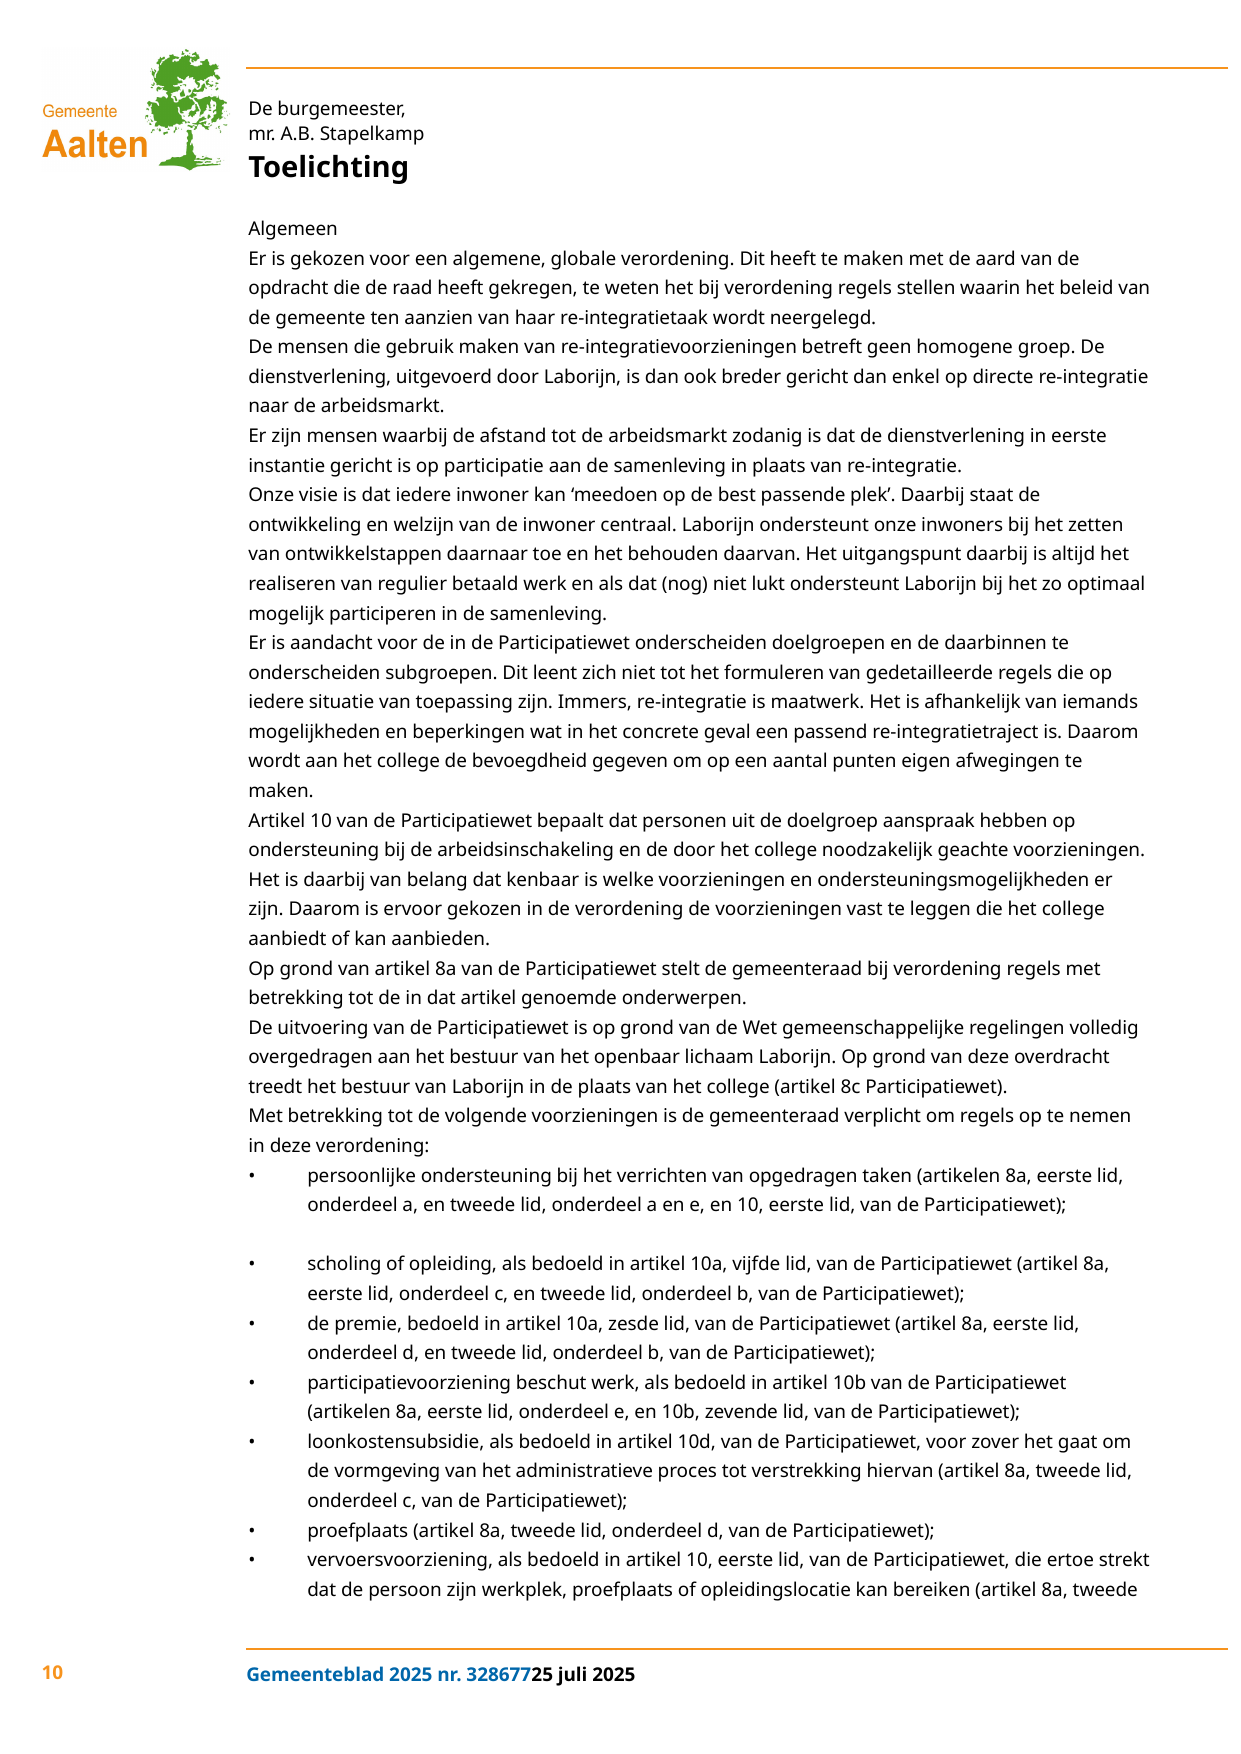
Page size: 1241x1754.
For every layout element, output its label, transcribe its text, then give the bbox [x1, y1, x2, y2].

list proefplaats (artikel 8a, tweede lid, onderdeel d, van de Participatiewet); [248, 1517, 1152, 1542]
list participatievoorziening beschut werk, als bedoeld in artikel 10b van de Participatiewet (artikelen 8a, eerste lid, onderdeel e, en 10b, zevende lid, van de Participatiewet); [248, 1369, 1152, 1424]
list vervoersvoorziening, als bedoeld in artikel 10, eerste lid, van de Participatiewet, die ertoe strekt dat de persoon zijn werkplek, proefplaats of opleidingslocatie kan bereiken (artikel 8a, tweede [248, 1546, 1152, 1602]
text De mensen die gebruik maken van re-integratievoorzieningen betreft geen homogene groep. De dienstverlening, uitgevoerd door Laborijn, is dan ook breder gericht dan enkel op directe re-integratie naar de arbeidsmarkt. [248, 333, 1152, 418]
text Met betrekking tot de volgende voorzieningen is de gemeenteraad verplicht om regels op te nemen in deze verordening: [248, 1103, 1152, 1158]
text De burgemeester, [248, 95, 1152, 121]
list de premie, bedoeld in artikel 10a, zesde lid, van de Participatiewet (artikel 8a, eerste lid, onderdeel d, en tweede lid, onderdeel b, van de Participatiewet); [248, 1310, 1152, 1365]
text Er is aandacht voor de in de Participatiewet onderscheiden doelgroepen en de daarbinnen te onderscheiden subgroepen. Dit leent zich niet tot het formuleren van gedetailleerde regels die op iedere situatie van toepassing zijn. Immers, re-integratie is maatwerk. Het is afhankelijk van iemands mogelijkheden en beperkingen wat in het concrete geval een passend re-integratietraject is. Daarom wordt aan het college de bevoegdheid gegeven om op een aantal punten eigen afwegingen te maken. [248, 629, 1152, 803]
text Algemeen [248, 215, 1152, 241]
text Artikel 10 van de Participatiewet bepaalt dat personen uit de doelgroep aanspraak hebben op ondersteuning bij de arbeidsinschakeling en de door het college noodzakelijk geachte voorzieningen. Het is daarbij van belang dat kenbaar is welke voorzieningen en ondersteuningsmogelijkheden er zijn. Daarom is ervoor gekozen in de verordening de voorzieningen vast te leggen die het college aanbiedt of kan aanbieden. [248, 807, 1152, 951]
list scholing of opleiding, als bedoeld in artikel 10a, vijfde lid, van de Participatiewet (artikel 8a, eerste lid, onderdeel c, en tweede lid, onderdeel b, van de Participatiewet); [248, 1251, 1152, 1306]
text mr. A.B. Stapelkamp [248, 121, 1152, 146]
text De uitvoering van de Participatiewet is op grond van de Wet gemeenschappelijke regelingen volledig overgedragen aan het bestuur van het openbaar lichaam Laborijn. Op grond van deze overdracht treedt het bestuur van Laborijn in de plaats van het college (artikel 8c Participatiewet). [248, 1014, 1152, 1099]
text Er is gekozen voor een algemene, globale verordening. Dit heeft te maken met de aard van de opdracht die de raad heeft gekregen, te weten het bij verordening regels stellen waarin het beleid van de gemeente ten aanzien van haar re-integratietaak wordt neergelegd. [248, 245, 1152, 329]
text Toelichting [248, 146, 1152, 186]
list loonkostensubsidie, als bedoeld in artikel 10d, van de Participatiewet, voor zover het gaat om de vormgeving van het administratieve proces tot verstrekking hiervan (artikel 8a, tweede lid, onderdeel c, van de Participatiewet); [248, 1428, 1152, 1513]
text Onze visie is dat iedere inwoner kan ‘meedoen op de best passende plek’. Daarbij staat de ontwikkeling en welzijn van de inwoner centraal. Laborijn ondersteunt onze inwoners bij het zetten van ontwikkelstappen daarnaar toe en het behouden daarvan. Het uitgangspunt daarbij is altijd het realiseren van regulier betaald werk en als dat (nog) niet lukt ondersteunt Laborijn bij het zo optimaal mogelijk participeren in de samenleving. [248, 481, 1152, 625]
picture [41, 47, 231, 172]
list persoonlijke ondersteuning bij het verrichten van opgedragen taken (artikelen 8a, eerste lid, onderdeel a, en tweede lid, onderdeel a en e, en 10, eerste lid, van de Participatiewet); [248, 1162, 1152, 1217]
text Op grond van artikel 8a van de Participatiewet stelt de gemeenteraad bij verordening regels met betrekking tot de in dat artikel genoemde onderwerpen. [248, 955, 1152, 1010]
text Er zijn mensen waarbij de afstand tot de arbeidsmarkt zodanig is dat de dienstverlening in eerste instantie gericht is op participatie aan de samenleving in plaats van re-integratie. [248, 422, 1152, 477]
